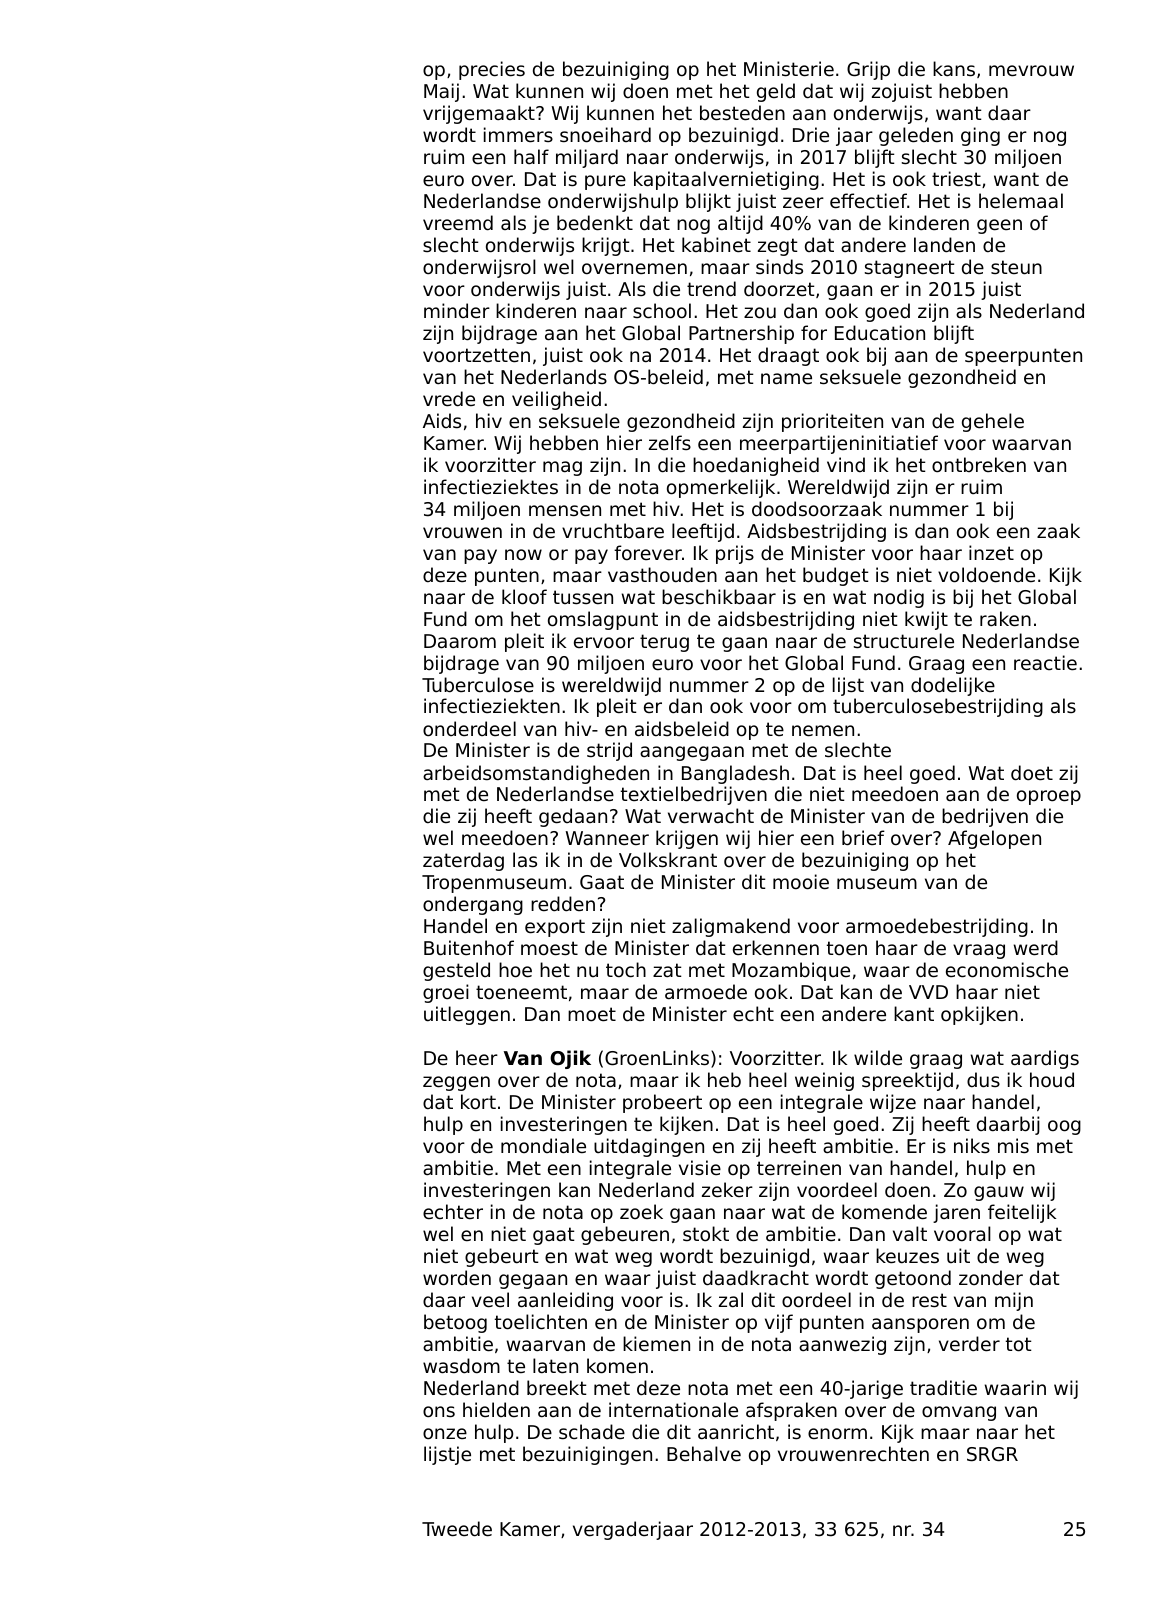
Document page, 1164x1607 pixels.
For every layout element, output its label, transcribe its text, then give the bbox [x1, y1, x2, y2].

text Handel en export zijn niet zaligmakend voor armoedebestrijding. In Buitenhof moest de Minister dat erkennen toen haar de vraag werd gesteld hoe het nu toch zat met Mozambique, waar de economische groei toeneemt, maar de armoede ook. Dat kan de VVD haar niet uitleggen. Dan moet de Minister echt een andere kant opkijken. [422, 916, 1087, 1026]
text De heer Van Ojik (GroenLinks): Voorzitter. Ik wilde graag wat aardigs zeggen over de nota, maar ik heb heel weinig spreektijd, dus ik houd dat kort. De Minister probeert op een integrale wijze naar handel, hulp en investeringen te kijken. Dat is heel goed. Zij heeft daarbij oog voor de mondiale uitdagingen en zij heeft ambitie. Er is niks mis met ambitie. Met een integrale visie op terreinen van handel, hulp en investeringen kan Nederland zeker zijn voordeel doen. Zo gauw wij echter in de nota op zoek gaan naar wat de komende jaren feitelijk wel en niet gaat gebeuren, stokt de ambitie. Dan valt vooral op wat niet gebeurt en wat weg wordt bezuinigd, waar keuzes uit de weg worden gegaan en waar juist daadkracht wordt getoond zonder dat daar veel aanleiding voor is. Ik zal dit oordeel in de rest van mijn betoog toelichten en de Minister op vijf punten aansporen om de ambitie, waarvan de kiemen in de nota aanwezig zijn, verder tot wasdom te laten komen. [422, 1048, 1087, 1378]
text Aids, hiv en seksuele gezondheid zijn prioriteiten van de gehele Kamer. Wij hebben hier zelfs een meerpartijeninitiatief voor waarvan ik voorzitter mag zijn. In die hoedanigheid vind ik het ontbreken van infectieziektes in de nota opmerkelijk. Wereldwijd zijn er ruim 34 miljoen mensen met hiv. Het is doodsoorzaak nummer 1 bij vrouwen in de vruchtbare leeftijd. Aidsbestrijding is dan ook een zaak van pay now or pay forever. Ik prijs de Minister voor haar inzet op deze punten, maar vasthouden aan het budget is niet voldoende. Kijk naar de kloof tussen wat beschikbaar is en wat nodig is bij het Global Fund om het omslagpunt in de aidsbestrijding niet kwijt te raken. Daarom pleit ik ervoor terug te gaan naar de structurele Nederlandse bijdrage van 90 miljoen euro voor het Global Fund. Graag een reactie. Tuberculose is wereldwijd nummer 2 op de lijst van dodelijke infectieziekten. Ik pleit er dan ook voor om tuberculosebestrijding als onderdeel van hiv- en aidsbeleid op te nemen. [422, 411, 1087, 740]
text De Minister is de strijd aangegaan met de slechte arbeidsomstandigheden in Bangladesh. Dat is heel goed. Wat doet zij met de Nederlandse textielbedrijven die niet meedoen aan de oproep die zij heeft gedaan? Wat verwacht de Minister van de bedrijven die wel meedoen? Wanneer krijgen wij hier een brief over? Afgelopen zaterdag las ik in de Volkskrant over de bezuiniging op het Tropenmuseum. Gaat de Minister dit mooie museum van de ondergang redden? [422, 740, 1087, 916]
text op, precies de bezuiniging op het Ministerie. Grijp die kans, mevrouw Maij. Wat kunnen wij doen met het geld dat wij zojuist hebben vrijgemaakt? Wij kunnen het besteden aan onderwijs, want daar wordt immers snoeihard op bezuinigd. Drie jaar geleden ging er nog ruim een half miljard naar onderwijs, in 2017 blijft slecht 30 miljoen euro over. Dat is pure kapitaalvernietiging. Het is ook triest, want de Nederlandse onderwijshulp blijkt juist zeer effectief. Het is helemaal vreemd als je bedenkt dat nog altijd 40% van de kinderen geen of slecht onderwijs krijgt. Het kabinet zegt dat andere landen de onderwijsrol wel overnemen, maar sinds 2010 stagneert de steun voor onderwijs juist. Als die trend doorzet, gaan er in 2015 juist minder kinderen naar school. Het zou dan ook goed zijn als Nederland zijn bijdrage aan het Global Partnership for Education blijft voortzetten, juist ook na 2014. Het draagt ook bij aan de speerpunten van het Nederlands OS-beleid, met name seksuele gezondheid en vrede en veiligheid. [422, 59, 1087, 411]
text Nederland breekt met deze nota met een 40-jarige traditie waarin wij ons hielden aan de internationale afspraken over de omvang van onze hulp. De schade die dit aanricht, is enorm. Kijk maar naar het lijstje met bezuinigingen. Behalve op vrouwenrechten en SRGR [422, 1378, 1087, 1466]
